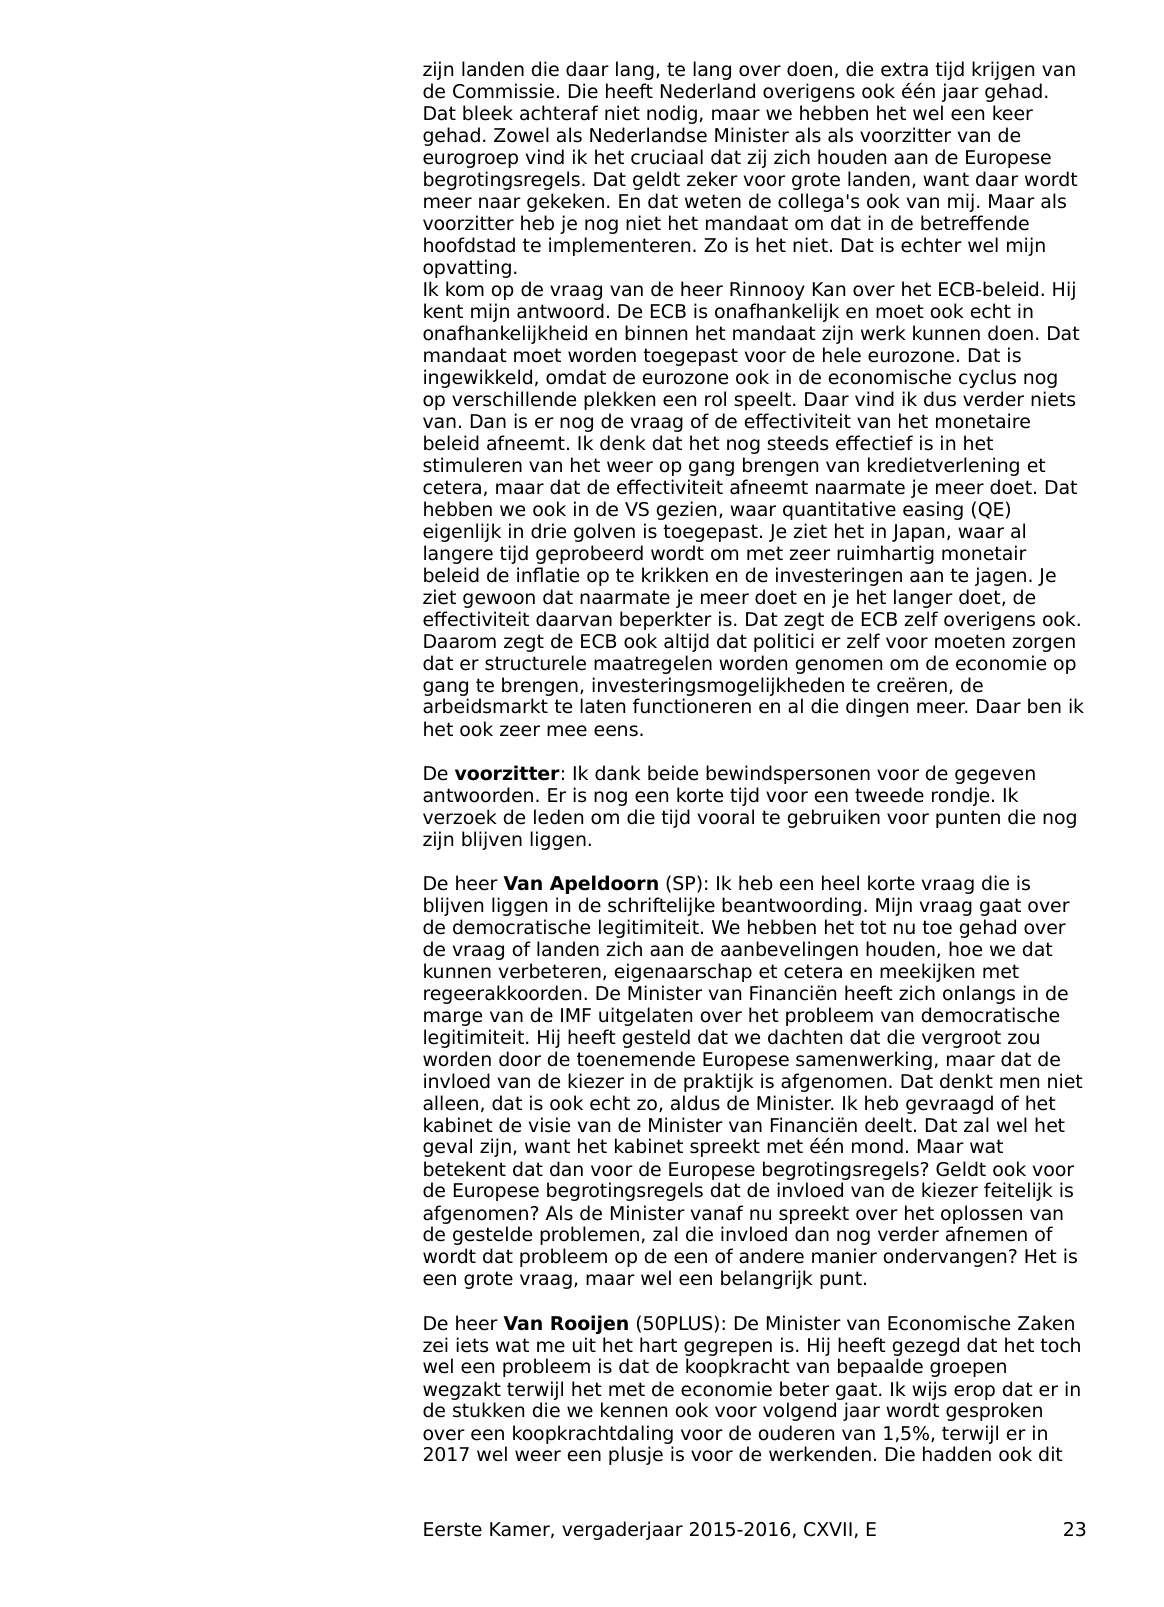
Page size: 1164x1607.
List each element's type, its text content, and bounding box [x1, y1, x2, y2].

text De voorzitter: Ik dank beide bewindspersonen voor de gegeven antwoorden. Er is nog een korte tijd voor een tweede rondje. Ik verzoek de leden om die tijd vooral te gebruiken voor punten die nog zijn blijven liggen. [422, 763, 1087, 851]
text De heer Van Apeldoorn (SP): Ik heb een heel korte vraag die is blijven liggen in de schriftelijke beantwoording. Mijn vraag gaat over de democratische legitimiteit. We hebben het tot nu toe gehad over de vraag of landen zich aan de aanbevelingen houden, hoe we dat kunnen verbeteren, eigenaarschap et cetera en meekijken met regeerakkoorden. De Minister van Financiën heeft zich onlangs in de marge van de IMF uitgelaten over het probleem van democratische legitimiteit. Hij heeft gesteld dat we dachten dat die vergroot zou worden door de toenemende Europese samenwerking, maar dat de invloed van de kiezer in de praktijk is afgenomen. Dat denkt men niet alleen, dat is ook echt zo, aldus de Minister. Ik heb gevraagd of het kabinet de visie van de Minister van Financiën deelt. Dat zal wel het geval zijn, want het kabinet spreekt met één mond. Maar wat betekent dat dan voor de Europese begrotingsregels? Geldt ook voor de Europese begrotingsregels dat de invloed van de kiezer feitelijk is afgenomen? Als de Minister vanaf nu spreekt over het oplossen van de gestelde problemen, zal die invloed dan nog verder afnemen of wordt dat probleem op de een of andere manier ondervangen? Het is een grote vraag, maar wel een belangrijk punt. [422, 873, 1087, 1290]
text De heer Van Rooijen (50PLUS): De Minister van Economische Zaken zei iets wat me uit het hart gegrepen is. Hij heeft gezegd dat het toch wel een probleem is dat de koopkracht van bepaalde groepen wegzakt terwijl het met de economie beter gaat. Ik wijs erop dat er in de stukken die we kennen ook voor volgend jaar wordt gesproken over een koopkrachtdaling voor de ouderen van 1,5%, terwijl er in 2017 wel weer een plusje is voor de werkenden. Die hadden ook dit [422, 1312, 1087, 1466]
text Ik kom op de vraag van de heer Rinnooy Kan over het ECB-beleid. Hij kent mijn antwoord. De ECB is onafhankelijk en moet ook echt in onafhankelijkheid en binnen het mandaat zijn werk kunnen doen. Dat mandaat moet worden toegepast voor de hele eurozone. Dat is ingewikkeld, omdat de eurozone ook in de economische cyclus nog op verschillende plekken een rol speelt. Daar vind ik dus verder niets van. Dan is er nog de vraag of de effectiviteit van het monetaire beleid afneemt. Ik denk dat het nog steeds effectief is in het stimuleren van het weer op gang brengen van kredietverlening et cetera, maar dat de effectiviteit afneemt naarmate je meer doet. Dat hebben we ook in de VS gezien, waar quantitative easing (QE) eigenlijk in drie golven is toegepast. Je ziet het in Japan, waar al langere tijd geprobeerd wordt om met zeer ruimhartig monetair beleid de inflatie op te krikken en de investeringen aan te jagen. Je ziet gewoon dat naarmate je meer doet en je het langer doet, de effectiviteit daarvan beperkter is. Dat zegt de ECB zelf overigens ook. Daarom zegt de ECB ook altijd dat politici er zelf voor moeten zorgen dat er structurele maatregelen worden genomen om de economie op gang te brengen, investeringsmogelijkheden te creëren, de arbeidsmarkt te laten functioneren en al die dingen meer. Daar ben ik het ook zeer mee eens. [422, 279, 1087, 740]
text zijn landen die daar lang, te lang over doen, die extra tijd krijgen van de Commissie. Die heeft Nederland overigens ook één jaar gehad. Dat bleek achteraf niet nodig, maar we hebben het wel een keer gehad. Zowel als Nederlandse Minister als als voorzitter van de eurogroep vind ik het cruciaal dat zij zich houden aan de Europese begrotingsregels. Dat geldt zeker voor grote landen, want daar wordt meer naar gekeken. En dat weten de collega's ook van mij. Maar als voorzitter heb je nog niet het mandaat om dat in de betreffende hoofdstad te implementeren. Zo is het niet. Dat is echter wel mijn opvatting. [422, 59, 1087, 279]
